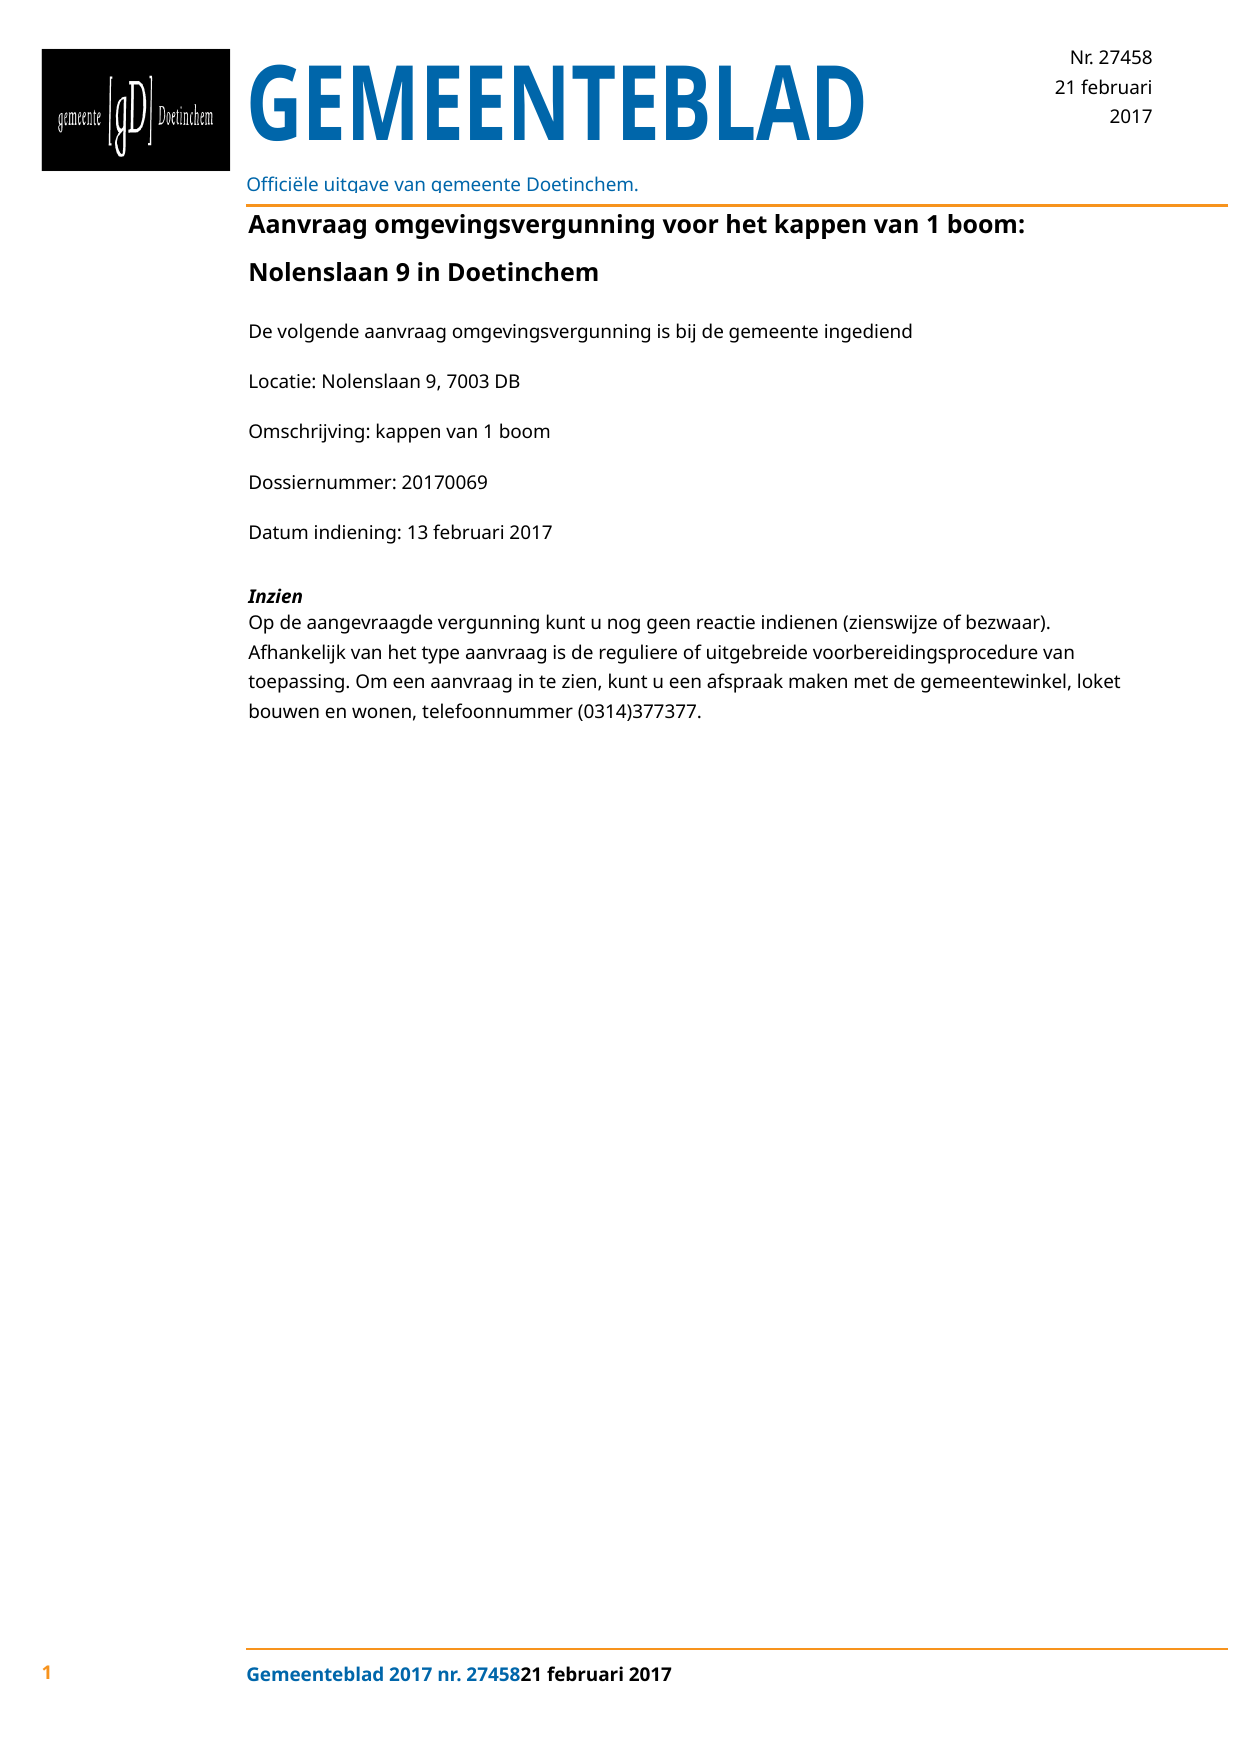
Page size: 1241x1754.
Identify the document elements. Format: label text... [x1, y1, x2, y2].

text Inzien [248, 583, 1152, 609]
text Omschrijving: kappen van 1 boom [248, 419, 1152, 444]
text Datum indiening: 13 februari 2017 [248, 519, 1152, 545]
text Aanvraag omgevingsvergunning voor het kappen van 1 boom: Nolenslaan 9 in Doetinchem [248, 207, 1152, 288]
text Dossiernummer: 20170069 [248, 469, 1152, 495]
text Locatie: Nolenslaan 9, 7003 DB [248, 368, 1152, 394]
picture [41, 47, 231, 172]
text De volgende aanvraag omgevingsvergunning is bij de gemeente ingediend [248, 318, 1152, 344]
text Op de aangevraagde vergunning kunt u nog geen reactie indienen (zienswijze of bezwaar). Afhankelijk van het type aanvraag is de reguliere of uitgebreide voorbereidingsprocedure van toepassing. Om een aanvraag in te zien, kunt u een afspraak maken met de gemeentewinkel, loket bouwen en wonen, telefoonnummer (0314)377377. [248, 609, 1152, 724]
